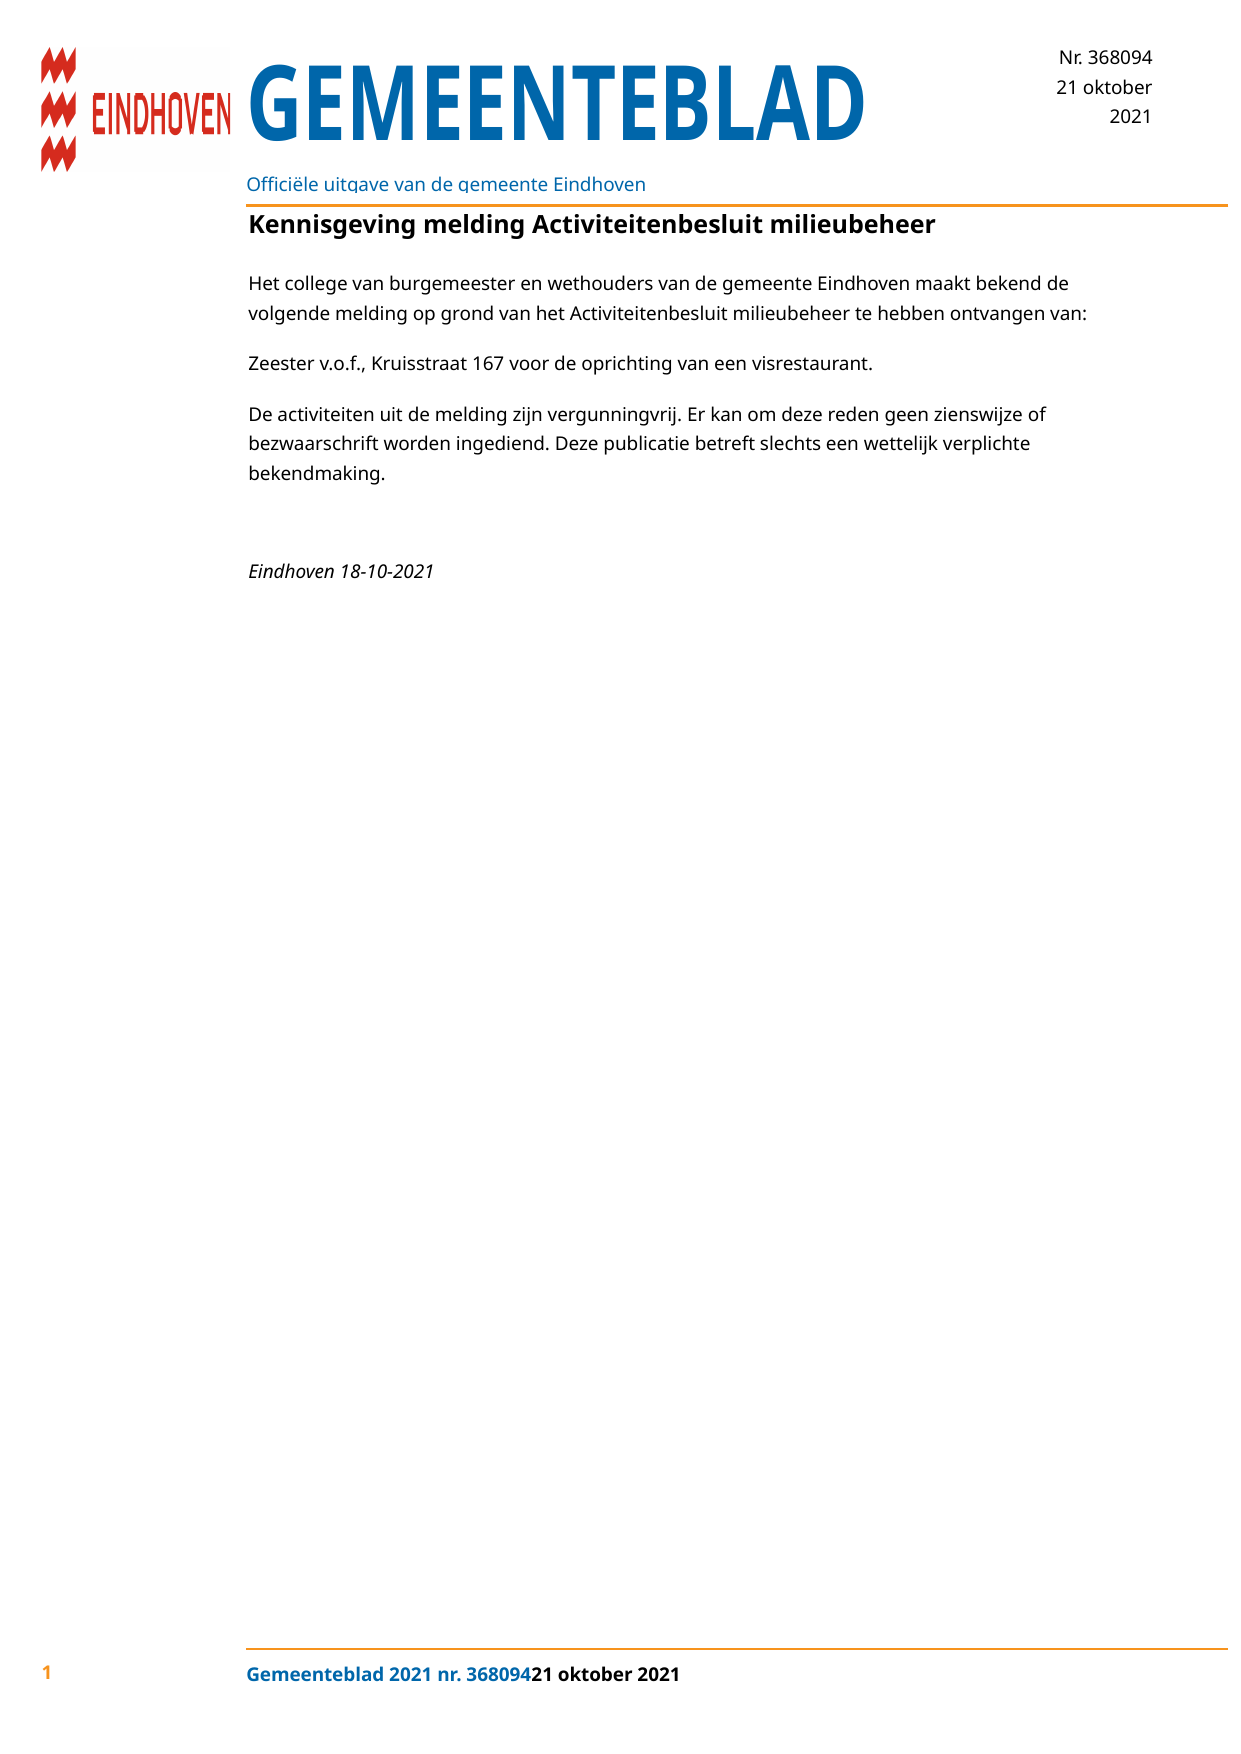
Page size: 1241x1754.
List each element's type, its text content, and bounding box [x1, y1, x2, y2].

text Zeester v.o.f., Kruisstraat 167 voor de oprichting van een visrestaurant. [248, 350, 1152, 376]
text De activiteiten uit de melding zijn vergunningvrij. Er kan om deze reden geen zienswijze of bezwaarschrift worden ingediend. Deze publicatie betreft slechts een wettelijk verplichte bekendmaking. [248, 401, 1152, 486]
text Het college van burgemeester en wethouders van de gemeente Eindhoven maakt bekend de volgende melding op grond van het Activiteitenbesluit milieubeheer te hebben ontvangen van: [248, 270, 1152, 326]
text Kennisgeving melding Activiteitenbesluit milieubeheer [248, 207, 1152, 241]
text Eindhoven 18-10-2021 [248, 558, 1152, 584]
picture [41, 47, 231, 172]
